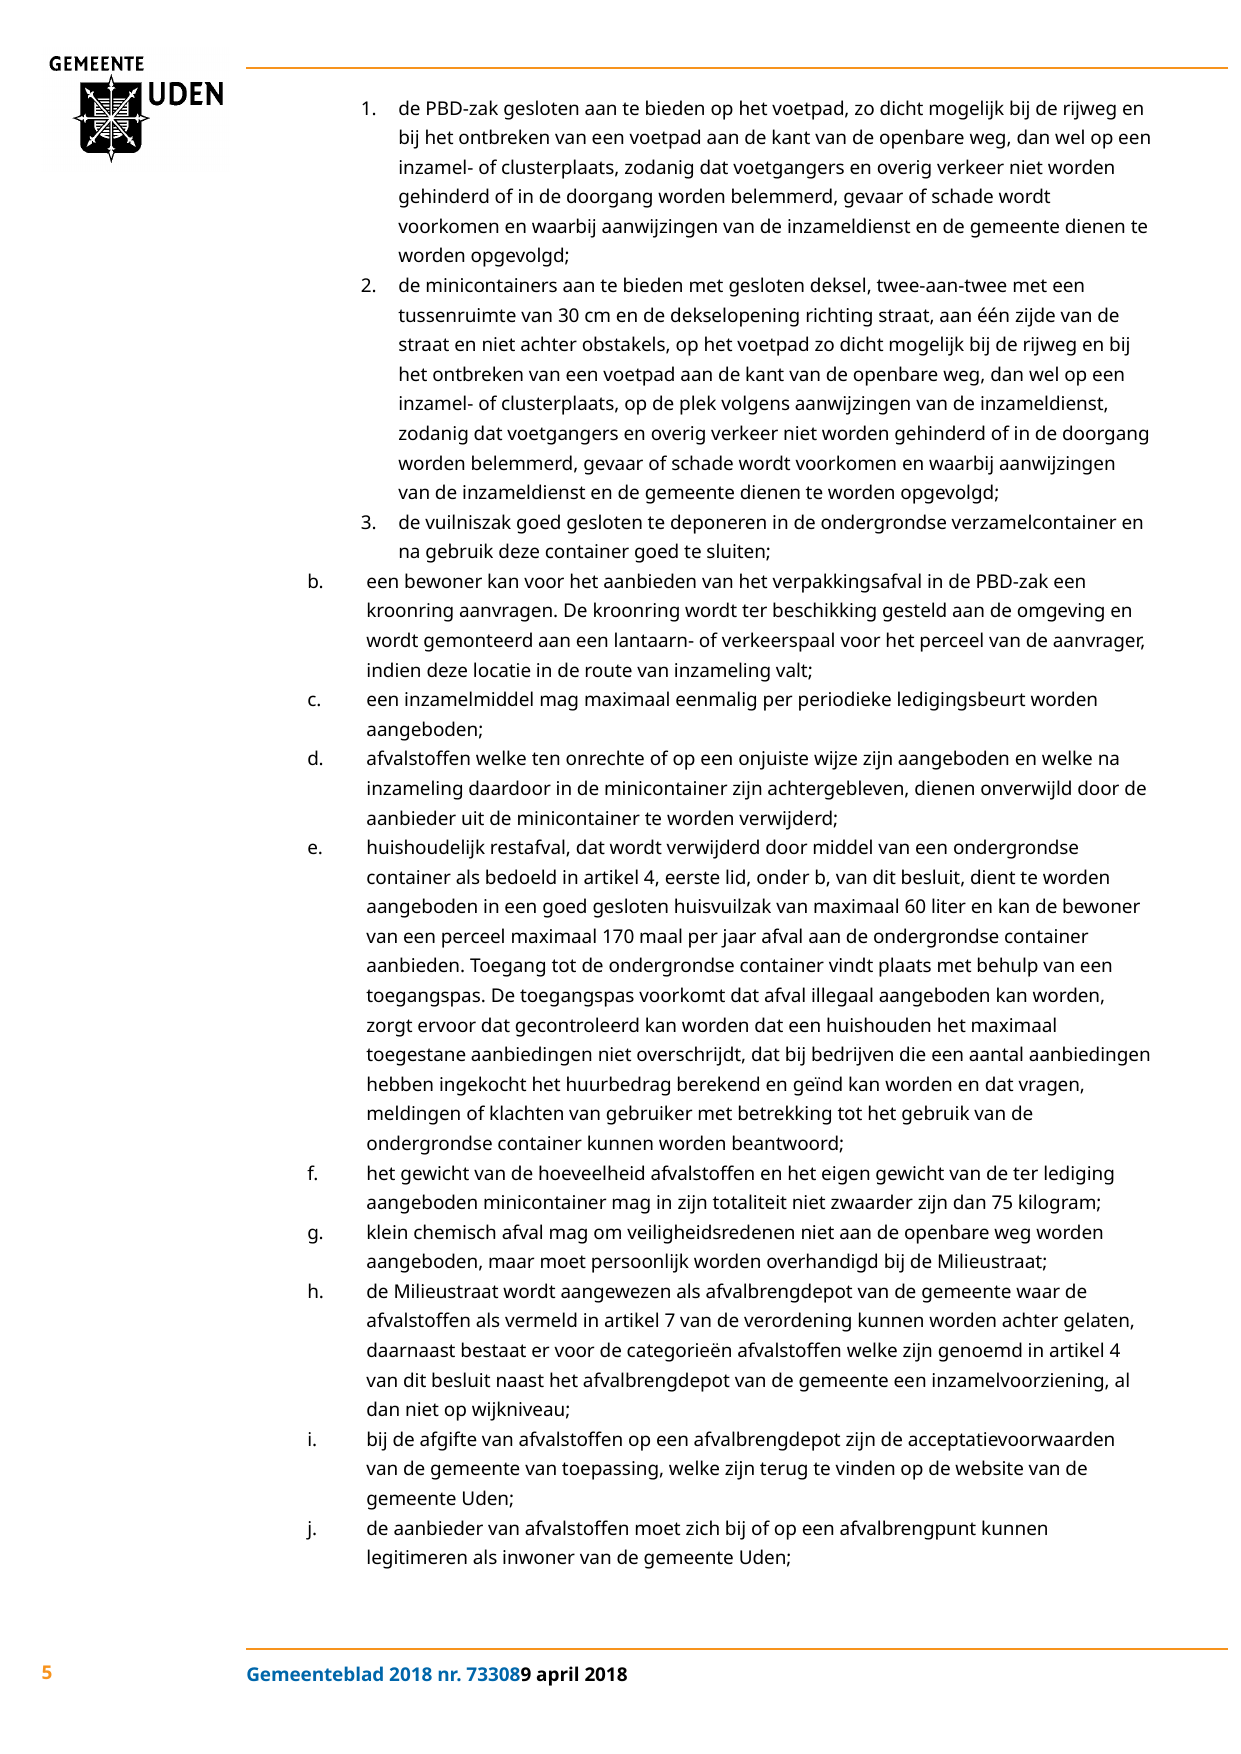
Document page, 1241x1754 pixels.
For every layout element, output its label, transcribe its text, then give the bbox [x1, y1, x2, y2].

list klein chemisch afval mag om veiligheidsredenen niet aan de openbare weg worden aangeboden, maar moet persoonlijk worden overhandigd bij de Milieustraat; [307, 1219, 1152, 1274]
list de minicontainers aan te bieden met gesloten deksel, twee-aan-twee met een tussenruimte van 30 cm en de dekselopening richting straat, aan één zijde van de straat en niet achter obstakels, op het voetpad zo dicht mogelijk bij de rijweg en bij het ontbreken van een voetpad aan de kant van de openbare weg, dan wel op een inzamel- of clusterplaats, op de plek volgens aanwijzingen van de inzameldienst, zodanig dat voetgangers en overig verkeer niet worden gehinderd of in de doorgang worden belemmerd, gevaar of schade wordt voorkomen en waarbij aanwijzingen van de inzameldienst en de gemeente dienen te worden opgevolgd; [361, 272, 1152, 505]
picture [41, 47, 231, 172]
list de Milieustraat wordt aangewezen als afvalbrengdepot van de gemeente waar de afvalstoffen als vermeld in artikel 7 van de verordening kunnen worden achter gelaten, daarnaast bestaat er voor de categorieën afvalstoffen welke zijn genoemd in artikel 4 van dit besluit naast het afvalbrengdepot van de gemeente een inzamelvoorziening, al dan niet op wijkniveau; [307, 1278, 1152, 1422]
list de PBD-zak gesloten aan te bieden op het voetpad, zo dicht mogelijk bij de rijweg en bij het ontbreken van een voetpad aan de kant van de openbare weg, dan wel op een inzamel- of clusterplaats, zodanig dat voetgangers en overig verkeer niet worden gehinderd of in de doorgang worden belemmerd, gevaar of schade wordt voorkomen en waarbij aanwijzingen van de inzameldienst en de gemeente dienen te worden opgevolgd; [361, 95, 1152, 268]
list huishoudelijk restafval, dat wordt verwijderd door middel van een ondergrondse container als bedoeld in artikel 4, eerste lid, onder b, van dit besluit, dient te worden aangeboden in een goed gesloten huisvuilzak van maximaal 60 liter en kan de bewoner van een perceel maximaal 170 maal per jaar afval aan de ondergrondse container aanbieden. Toegang tot de ondergrondse container vindt plaats met behulp van een toegangspas. De toegangspas voorkomt dat afval illegaal aangeboden kan worden, zorgt ervoor dat gecontroleerd kan worden dat een huishouden het maximaal toegestane aanbiedingen niet overschrijdt, dat bij bedrijven die een aantal aanbiedingen hebben ingekocht het huurbedrag berekend en geïnd kan worden en dat vragen, meldingen of klachten van gebruiker met betrekking tot het gebruik van de ondergrondse container kunnen worden beantwoord; [307, 834, 1152, 1156]
list een inzamelmiddel mag maximaal eenmalig per periodieke ledigingsbeurt worden aangeboden; [307, 686, 1152, 742]
list de aanbieder van afvalstoffen moet zich bij of op een afvalbrengpunt kunnen legitimeren als inwoner van de gemeente Uden; [307, 1515, 1152, 1570]
list bij de afgifte van afvalstoffen op een afvalbrengdepot zijn de acceptatievoorwaarden van de gemeente van toepassing, welke zijn terug te vinden op de website van de gemeente Uden; [307, 1426, 1152, 1511]
list afvalstoffen welke ten onrechte of op een onjuiste wijze zijn aangeboden en welke na inzameling daardoor in de minicontainer zijn achtergebleven, dienen onverwijld door de aanbieder uit de minicontainer te worden verwijderd; [307, 746, 1152, 831]
list het gewicht van de hoeveelheid afvalstoffen en het eigen gewicht van de ter lediging aangeboden minicontainer mag in zijn totaliteit niet zwaarder zijn dan 75 kilogram; [307, 1160, 1152, 1215]
list een bewoner kan voor het aanbieden van het verpakkingsafval in de PBD-zak een kroonring aanvragen. De kroonring wordt ter beschikking gesteld aan de omgeving en wordt gemonteerd aan een lantaarn- of verkeerspaal voor het perceel van de aanvrager, indien deze locatie in de route van inzameling valt; [307, 568, 1152, 683]
list de vuilniszak goed gesloten te deponeren in de ondergrondse verzamelcontainer en na gebruik deze container goed te sluiten; [361, 509, 1152, 564]
